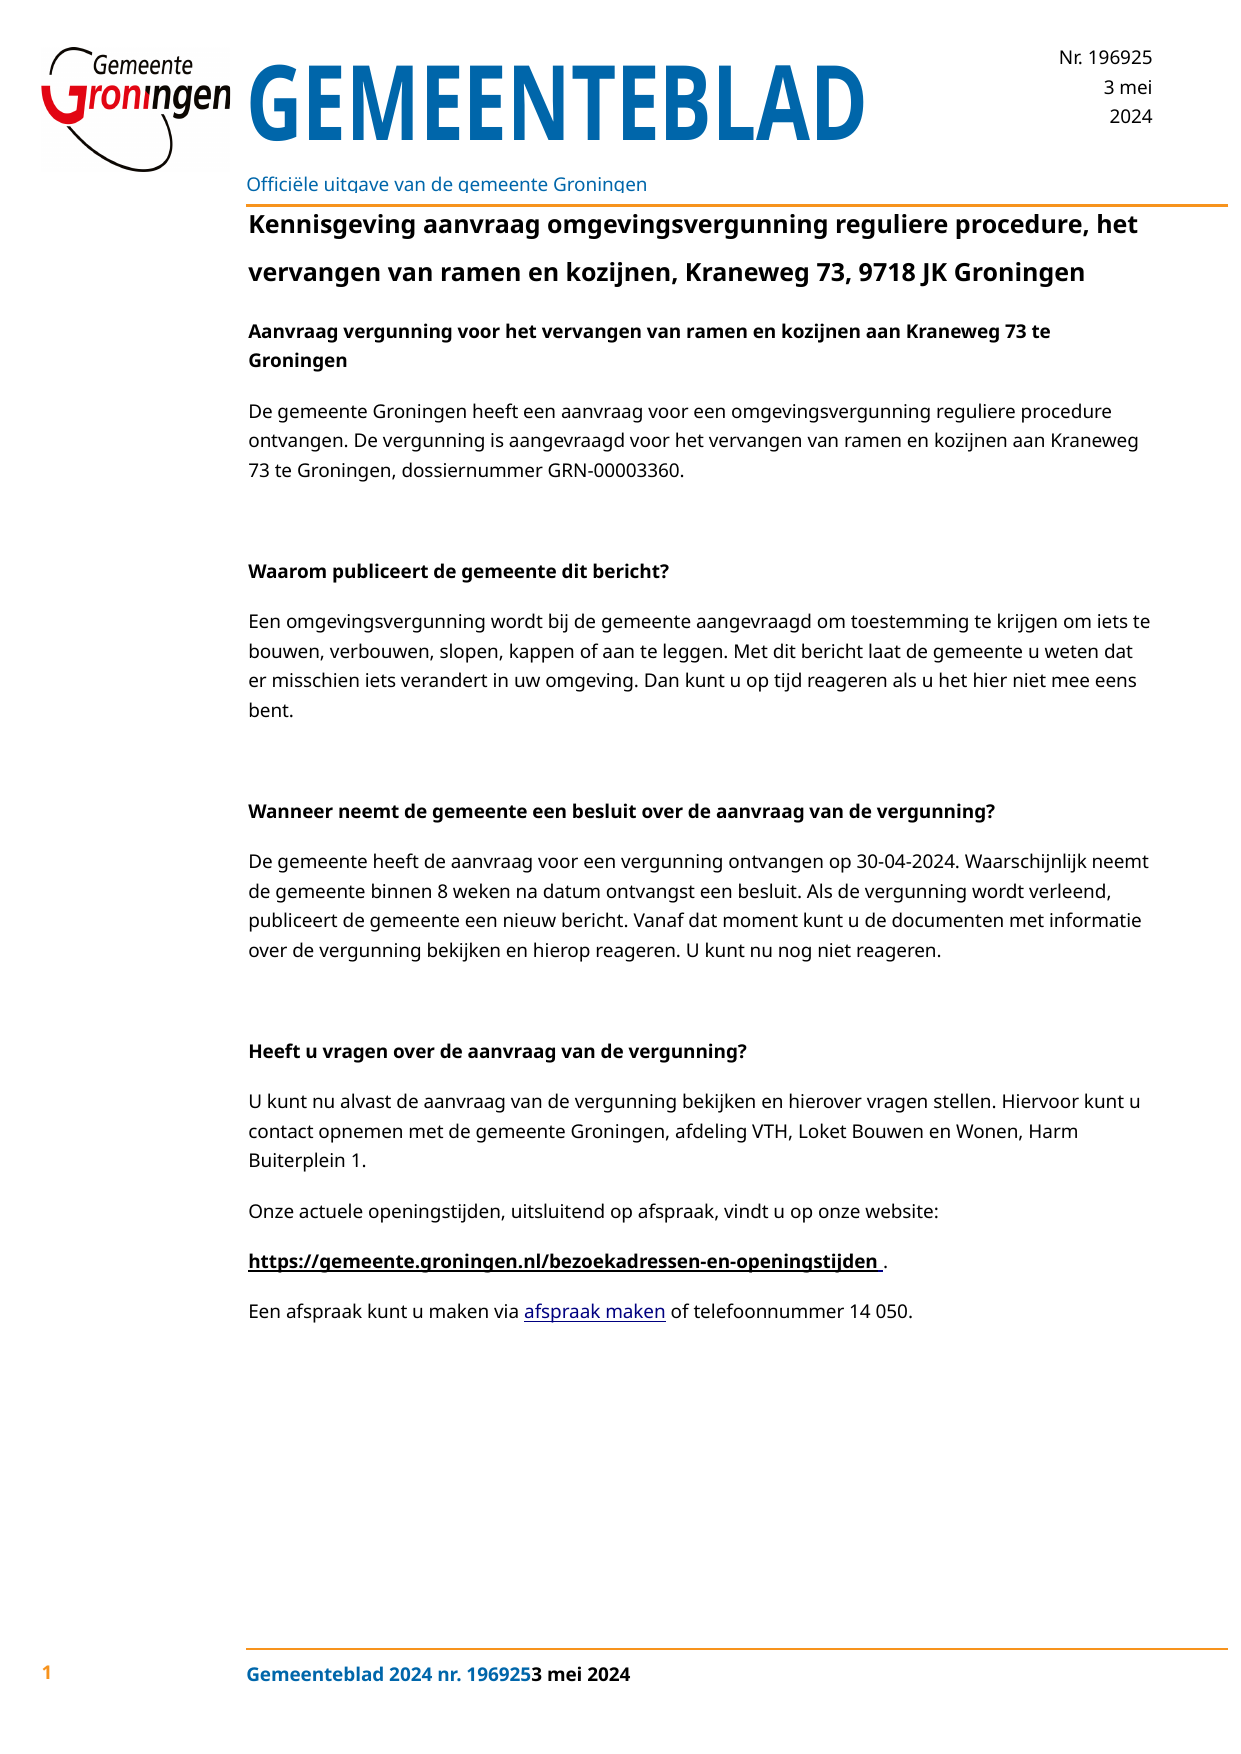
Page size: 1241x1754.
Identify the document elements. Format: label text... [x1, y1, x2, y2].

text De gemeente Groningen heeft een aanvraag voor een omgevingsvergunning reguliere procedure ontvangen. De vergunning is aangevraagd voor het vervangen van ramen en kozijnen aan Kraneweg 73 te Groningen, dossiernummer GRN-00003360. [248, 398, 1152, 483]
text Wanneer neemt de gemeente een besluit over de aanvraag van de vergunning? [248, 798, 1152, 824]
text Een afspraak kunt u maken via afspraak maken of telefoonnummer 14 050. [248, 1299, 1152, 1324]
text Onze actuele openingstijden, uitsluitend op afspraak, vindt u op onze website: [248, 1198, 1152, 1224]
text Een omgevingsvergunning wordt bij de gemeente aangevraagd om toestemming te krijgen om iets te bouwen, verbouwen, slopen, kappen of aan te leggen. Met dit bericht laat de gemeente u weten dat er misschien iets verandert in uw omgeving. Dan kunt u op tijd reageren als u het hier niet mee eens bent. [248, 608, 1152, 723]
text Waarom publiceert de gemeente dit bericht? [248, 558, 1152, 584]
text U kunt nu alvast de aanvraag van de vergunning bekijken en hierover vragen stellen. Hiervoor kunt u contact opnemen met de gemeente Groningen, afdeling VTH, Loket Bouwen en Wonen, Harm Buiterplein 1. [248, 1088, 1152, 1173]
text Heeft u vragen over de aanvraag van de vergunning? [248, 1038, 1152, 1064]
text Kennisgeving aanvraag omgevingsvergunning reguliere procedure, het vervangen van ramen en kozijnen, Kraneweg 73, 9718 JK Groningen [248, 207, 1152, 288]
text Aanvraag vergunning voor het vervangen van ramen en kozijnen aan Kraneweg 73 te Groningen [248, 318, 1152, 373]
picture [41, 47, 231, 172]
text https://gemeente.groningen.nl/bezoekadressen-en-openingstijden . [248, 1248, 1152, 1274]
text De gemeente heeft de aanvraag voor een vergunning ontvangen op 30-04-2024. Waarschijnlijk neemt de gemeente binnen 8 weken na datum ontvangst een besluit. Als de vergunning wordt verleend, publiceert de gemeente een nieuw bericht. Vanaf dat moment kunt u de documenten met informatie over de vergunning bekijken en hierop reageren. U kunt nu nog niet reageren. [248, 848, 1152, 963]
